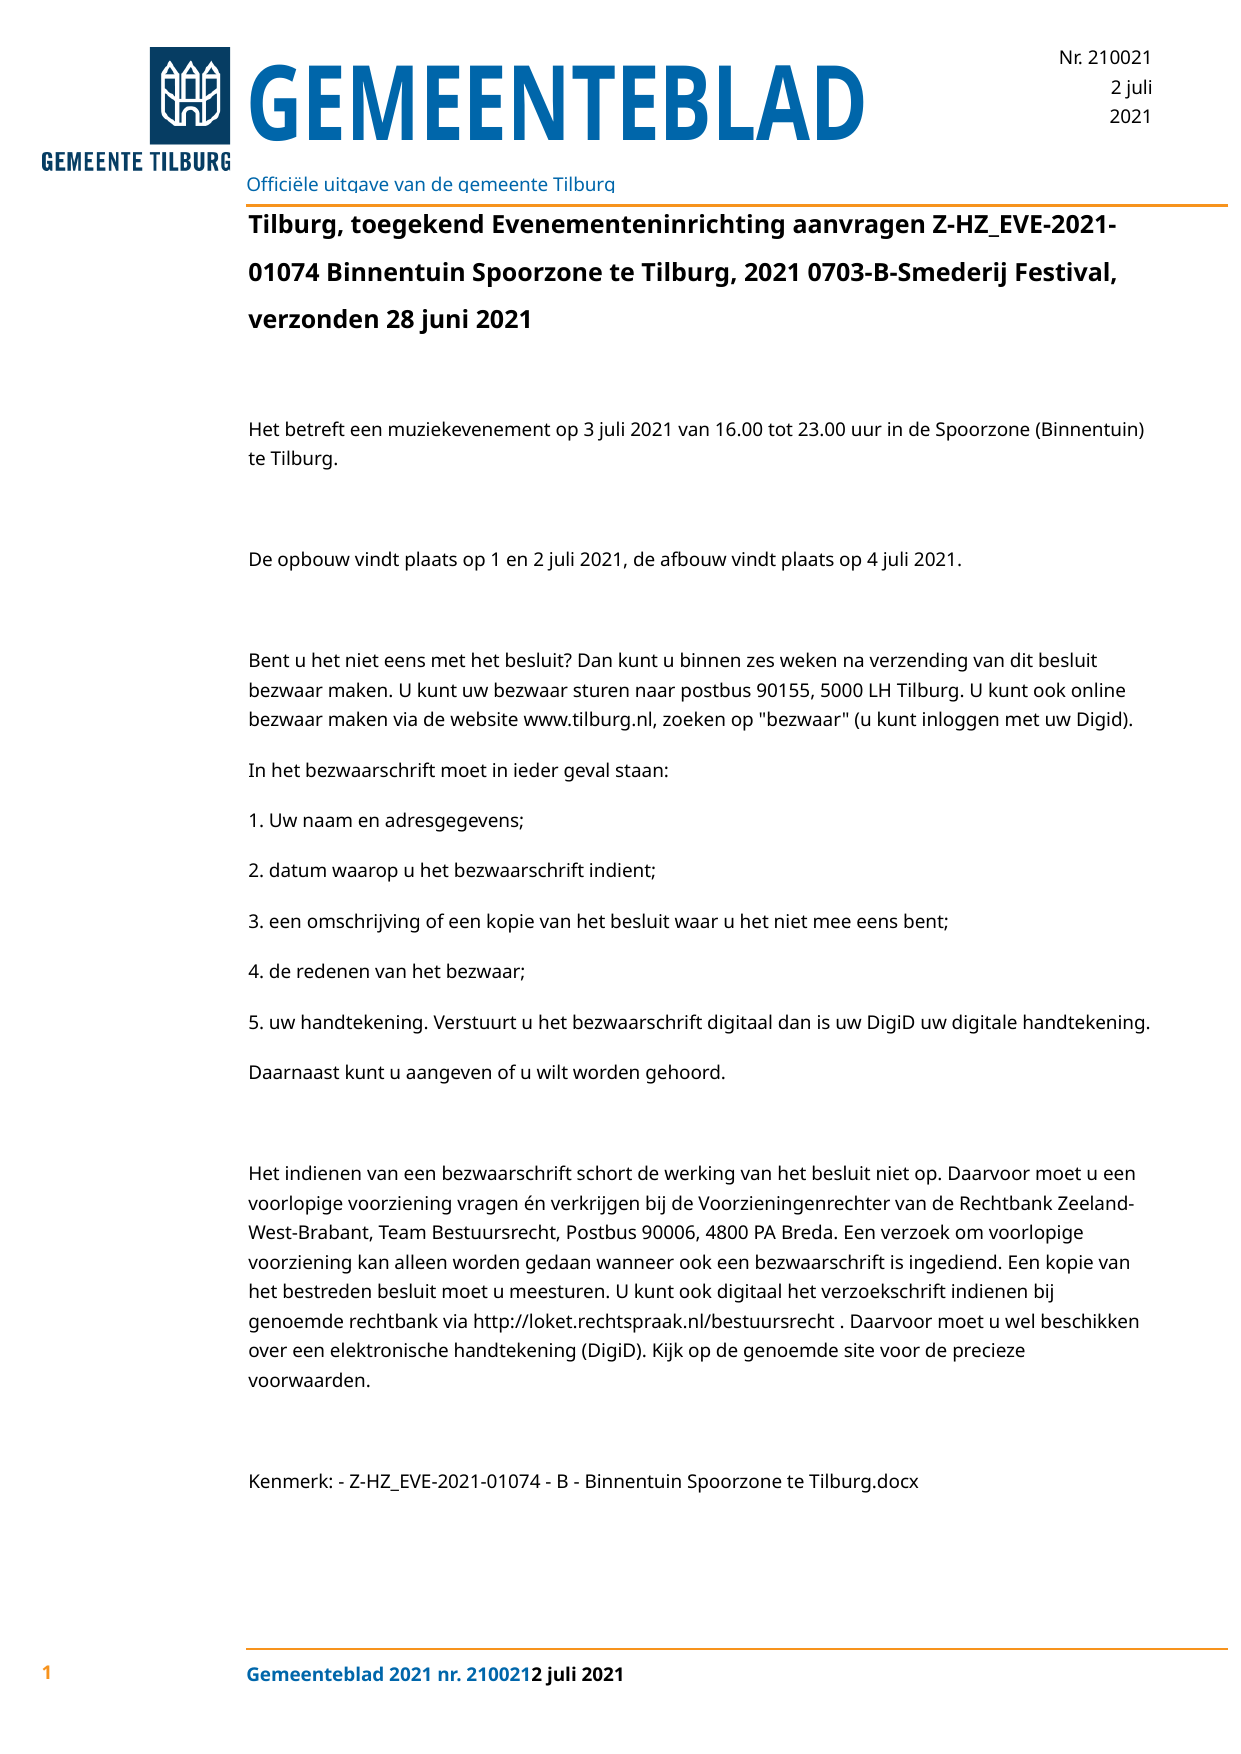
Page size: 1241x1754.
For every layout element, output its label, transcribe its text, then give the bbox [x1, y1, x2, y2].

text Het betreft een muziekevenement op 3 juli 2021 van 16.00 tot 23.00 uur in de Spoorzone (Binnentuin) te Tilburg. [248, 416, 1152, 471]
text Tilburg, toegekend Evenementeninrichting aanvragen Z-HZ_EVE-2021-01074 Binnentuin Spoorzone te Tilburg, 2021 0703-B-Smederij Festival, verzonden 28 juni 2021 [248, 207, 1152, 336]
text 4. de redenen van het bezwaar; [248, 958, 1152, 984]
text De opbouw vindt plaats op 1 en 2 juli 2021, de afbouw vindt plaats op 4 juli 2021. [248, 546, 1152, 572]
text Het indienen van een bezwaarschrift schort de werking van het besluit niet op. Daarvoor moet u een voorlopige voorziening vragen én verkrijgen bij de Voorzieningenrechter van de Rechtbank Zeeland-West-Brabant, Team Bestuursrecht, Postbus 90006, 4800 PA Breda. Een verzoek om voorlopige voorziening kan alleen worden gedaan wanneer ook een bezwaarschrift is ingediend. Een kopie van het bestreden besluit moet u meesturen. U kunt ook digitaal het verzoekschrift indienen bij genoemde rechtbank via http://loket.rechtspraak.nl/bestuursrecht . Daarvoor moet u wel beschikken over een elektronische handtekening (DigiD). Kijk op de genoemde site voor de precieze voorwaarden. [248, 1160, 1152, 1393]
text Daarnaast kunt u aangeven of u wilt worden gehoord. [248, 1059, 1152, 1085]
text 2. datum waarop u het bezwaarschrift indient; [248, 858, 1152, 883]
picture [41, 47, 231, 172]
text 1. Uw naam en adresgegevens; [248, 807, 1152, 833]
text 3. een omschrijving of een kopie van het besluit waar u het niet mee eens bent; [248, 908, 1152, 934]
text Kenmerk: - Z-HZ_EVE-2021-01074 - B - Binnentuin Spoorzone te Tilburg.docx [248, 1468, 1152, 1494]
text Bent u het niet eens met het besluit? Dan kunt u binnen zes weken na verzending van dit besluit bezwaar maken. U kunt uw bezwaar sturen naar postbus 90155, 5000 LH Tilburg. U kunt ook online bezwaar maken via de website www.tilburg.nl, zoeken op "bezwaar" (u kunt inloggen met uw Digid). [248, 647, 1152, 732]
text In het bezwaarschrift moet in ieder geval staan: [248, 757, 1152, 782]
text 5. uw handtekening. Verstuurt u het bezwaarschrift digitaal dan is uw DigiD uw digitale handtekening. [248, 1009, 1152, 1034]
